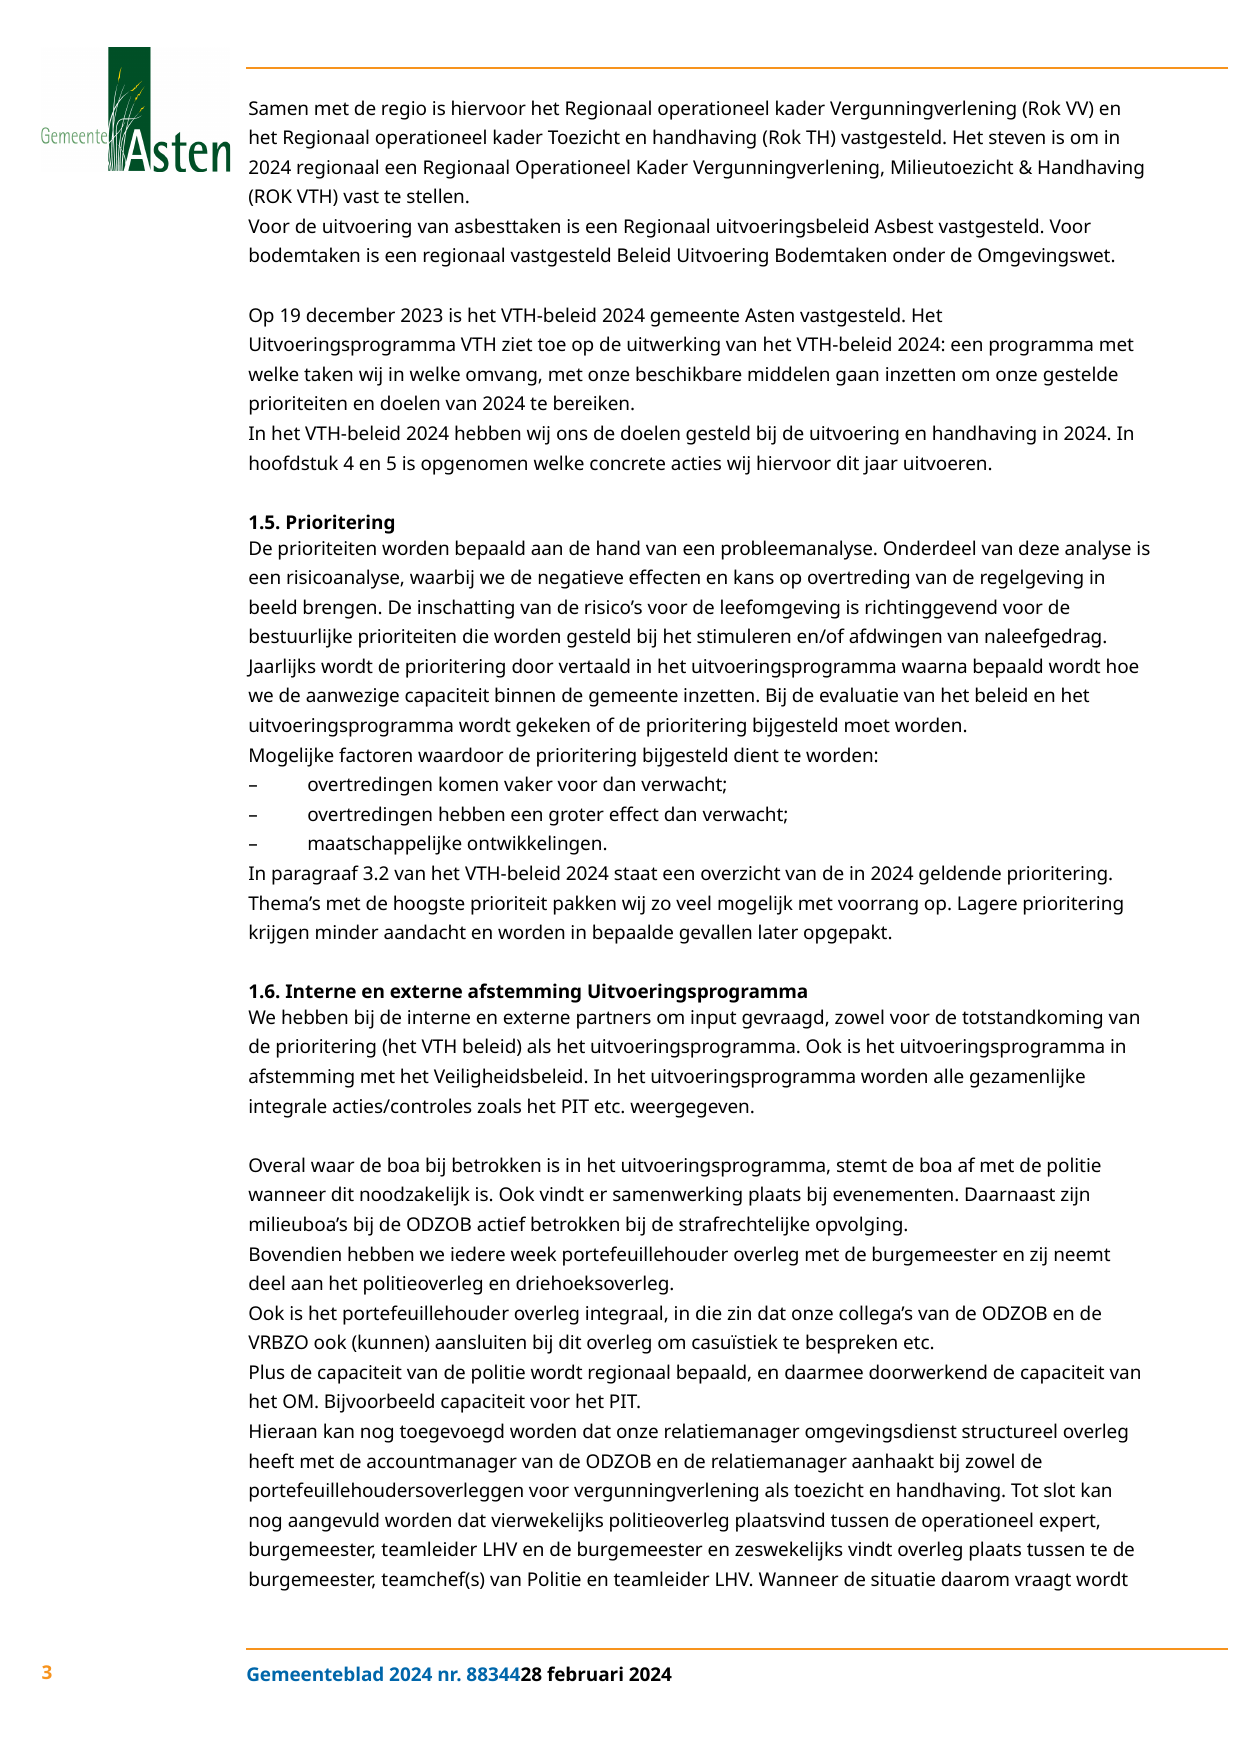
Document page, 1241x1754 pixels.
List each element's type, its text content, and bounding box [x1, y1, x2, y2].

text Bovendien hebben we iedere week portefeuillehouder overleg met de burgemeester en zij neemt deel aan het politieoverleg en driehoeksoverleg. [248, 1241, 1152, 1296]
text De prioriteiten worden bepaald aan de hand van een probleemanalyse. Onderdeel van deze analyse is een risicoanalyse, waarbij we de negatieve effecten en kans op overtreding van de regelgeving in beeld brengen. De inschatting van de risico’s voor de leefomgeving is richtinggevend voor de bestuurlijke prioriteiten die worden gesteld bij het stimuleren en/of afdwingen van naleefgedrag. [248, 535, 1152, 649]
text Jaarlijks wordt de prioritering door vertaald in het uitvoeringsprogramma waarna bepaald wordt hoe we de aanwezige capaciteit binnen de gemeente inzetten. Bij de evaluatie van het beleid en het uitvoeringsprogramma wordt gekeken of de prioritering bijgesteld moet worden. [248, 653, 1152, 738]
text Samen met de regio is hiervoor het Regionaal operationeel kader Vergunningverlening (Rok VV) en het Regionaal operationeel kader Toezicht en handhaving (Rok TH) vastgesteld. Het steven is om in 2024 regionaal een Regionaal Operationeel Kader Vergunningverlening, Milieutoezicht & Handhaving (ROK VTH) vast te stellen. [248, 95, 1152, 209]
list overtredingen hebben een groter effect dan verwacht; [248, 801, 1152, 827]
text Hieraan kan nog toegevoegd worden dat onze relatiemanager omgevingsdienst structureel overleg heeft met de accountmanager van de ODZOB en de relatiemanager aanhaakt bij zowel de portefeuillehoudersoverleggen voor vergunningverlening als toezicht en handhaving. Tot slot kan nog aangevuld worden dat vierwekelijks politieoverleg plaatsvind tussen de operationeel expert, burgemeester, teamleider LHV en de burgemeester en zeswekelijks vindt overleg plaats tussen te de burgemeester, teamchef(s) van Politie en teamleider LHV. Wanneer de situatie daarom vraagt wordt [248, 1418, 1152, 1592]
list maatschappelijke ontwikkelingen. [248, 831, 1152, 856]
text In het VTH-beleid 2024 hebben wij ons de doelen gesteld bij de uitvoering en handhaving in 2024. In hoofdstuk 4 en 5 is opgenomen welke concrete acties wij hiervoor dit jaar uitvoeren. [248, 420, 1152, 476]
text 1.6. Interne en externe afstemming Uitvoeringsprogramma [248, 978, 1152, 1004]
text We hebben bij de interne en externe partners om input gevraagd, zowel voor de totstandkoming van de prioritering (het VTH beleid) als het uitvoeringsprogramma. Ook is het uitvoeringsprogramma in afstemming met het Veiligheidsbeleid. In het uitvoeringsprogramma worden alle gezamenlijke integrale acties/controles zoals het PIT etc. weergegeven. [248, 1004, 1152, 1119]
text Ook is het portefeuillehouder overleg integraal, in die zin dat onze collega’s van de ODZOB en de VRBZO ook (kunnen) aansluiten bij dit overleg om casuïstiek te bespreken etc. [248, 1300, 1152, 1355]
text Plus de capaciteit van de politie wordt regionaal bepaald, en daarmee doorwerkend de capaciteit van het OM. Bijvoorbeeld capaciteit voor het PIT. [248, 1359, 1152, 1414]
text Thema’s met de hoogste prioriteit pakken wij zo veel mogelijk met voorrang op. Lagere prioritering krijgen minder aandacht en worden in bepaalde gevallen later opgepakt. [248, 890, 1152, 945]
text Mogelijke factoren waardoor de prioritering bijgesteld dient te worden: [248, 742, 1152, 767]
text In paragraaf 3.2 van het VTH-beleid 2024 staat een overzicht van de in 2024 geldende prioritering. [248, 860, 1152, 886]
text 1.5. Prioritering [248, 509, 1152, 535]
text Voor de uitvoering van asbesttaken is een Regionaal uitvoeringsbeleid Asbest vastgesteld. Voor bodemtaken is een regionaal vastgesteld Beleid Uitvoering Bodemtaken onder de Omgevingswet. [248, 213, 1152, 268]
list overtredingen komen vaker voor dan verwacht; [248, 771, 1152, 797]
text Op 19 december 2023 is het VTH-beleid 2024 gemeente Asten vastgesteld. Het Uitvoeringsprogramma VTH ziet toe op de uitwerking van het VTH-beleid 2024: een programma met welke taken wij in welke omvang, met onze beschikbare middelen gaan inzetten om onze gestelde prioriteiten en doelen van 2024 te bereiken. [248, 302, 1152, 416]
text Overal waar de boa bij betrokken is in het uitvoeringsprogramma, stemt de boa af met de politie wanneer dit noodzakelijk is. Ook vindt er samenwerking plaats bij evenementen. Daarnaast zijn milieuboa’s bij de ODZOB actief betrokken bij de strafrechtelijke opvolging. [248, 1152, 1152, 1237]
picture [41, 47, 231, 172]
